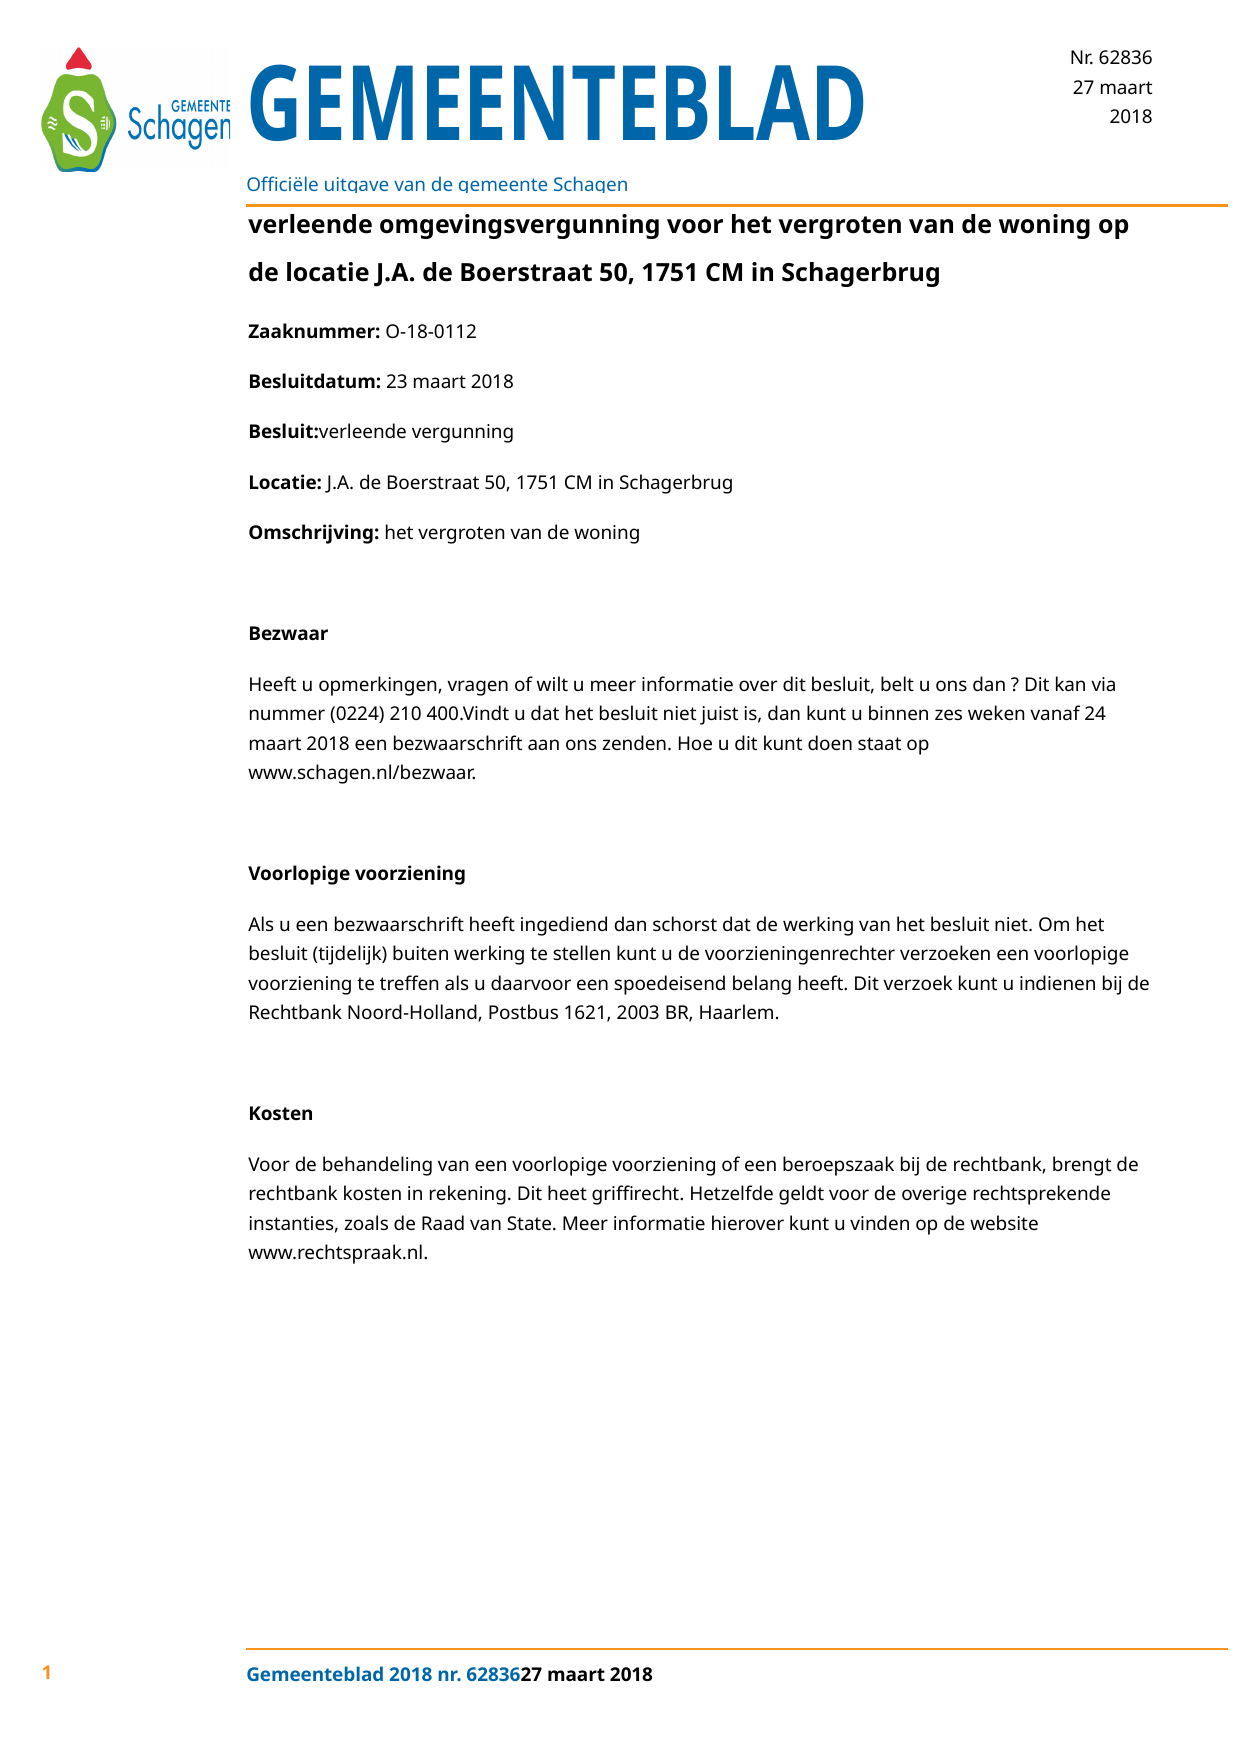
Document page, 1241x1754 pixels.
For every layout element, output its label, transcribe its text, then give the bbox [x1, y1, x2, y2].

text Heeft u opmerkingen, vragen of wilt u meer informatie over dit besluit, belt u ons dan ? Dit kan via nummer (0224) 210 400.Vindt u dat het besluit niet juist is, dan kunt u binnen zes weken vanaf 24 maart 2018 een bezwaarschrift aan ons zenden. Hoe u dit kunt doen staat op www.schagen.nl/bezwaar. [248, 671, 1152, 785]
text Kosten [248, 1100, 1152, 1126]
text Besluitdatum: 23 maart 2018 [248, 368, 1152, 394]
text Bezwaar [248, 620, 1152, 646]
text Voor de behandeling van een voorlopige voorziening of een beroepszaak bij de rechtbank, brengt de rechtbank kosten in rekening. Dit heet griffirecht. Hetzelfde geldt voor de overige rechtsprekende instanties, zoals de Raad van State. Meer informatie hierover kunt u vinden op de website www.rechtspraak.nl. [248, 1151, 1152, 1265]
text Besluit:verleende vergunning [248, 419, 1152, 444]
text verleende omgevingsvergunning voor het vergroten van de woning op de locatie J.A. de Boerstraat 50, 1751 CM in Schagerbrug [248, 207, 1152, 288]
picture [41, 47, 231, 172]
text Locatie: J.A. de Boerstraat 50, 1751 CM in Schagerbrug [248, 469, 1152, 495]
text Voorlopige voorziening [248, 860, 1152, 886]
text Zaaknummer: O-18-0112 [248, 318, 1152, 344]
text Als u een bezwaarschrift heeft ingediend dan schorst dat de werking van het besluit niet. Om het besluit (tijdelijk) buiten werking te stellen kunt u de voorzieningenrechter verzoeken een voorlopige voorziening te treffen als u daarvoor een spoedeisend belang heeft. Dit verzoek kunt u indienen bij de Rechtbank Noord-Holland, Postbus 1621, 2003 BR, Haarlem. [248, 911, 1152, 1025]
text Omschrijving: het vergroten van de woning [248, 519, 1152, 545]
